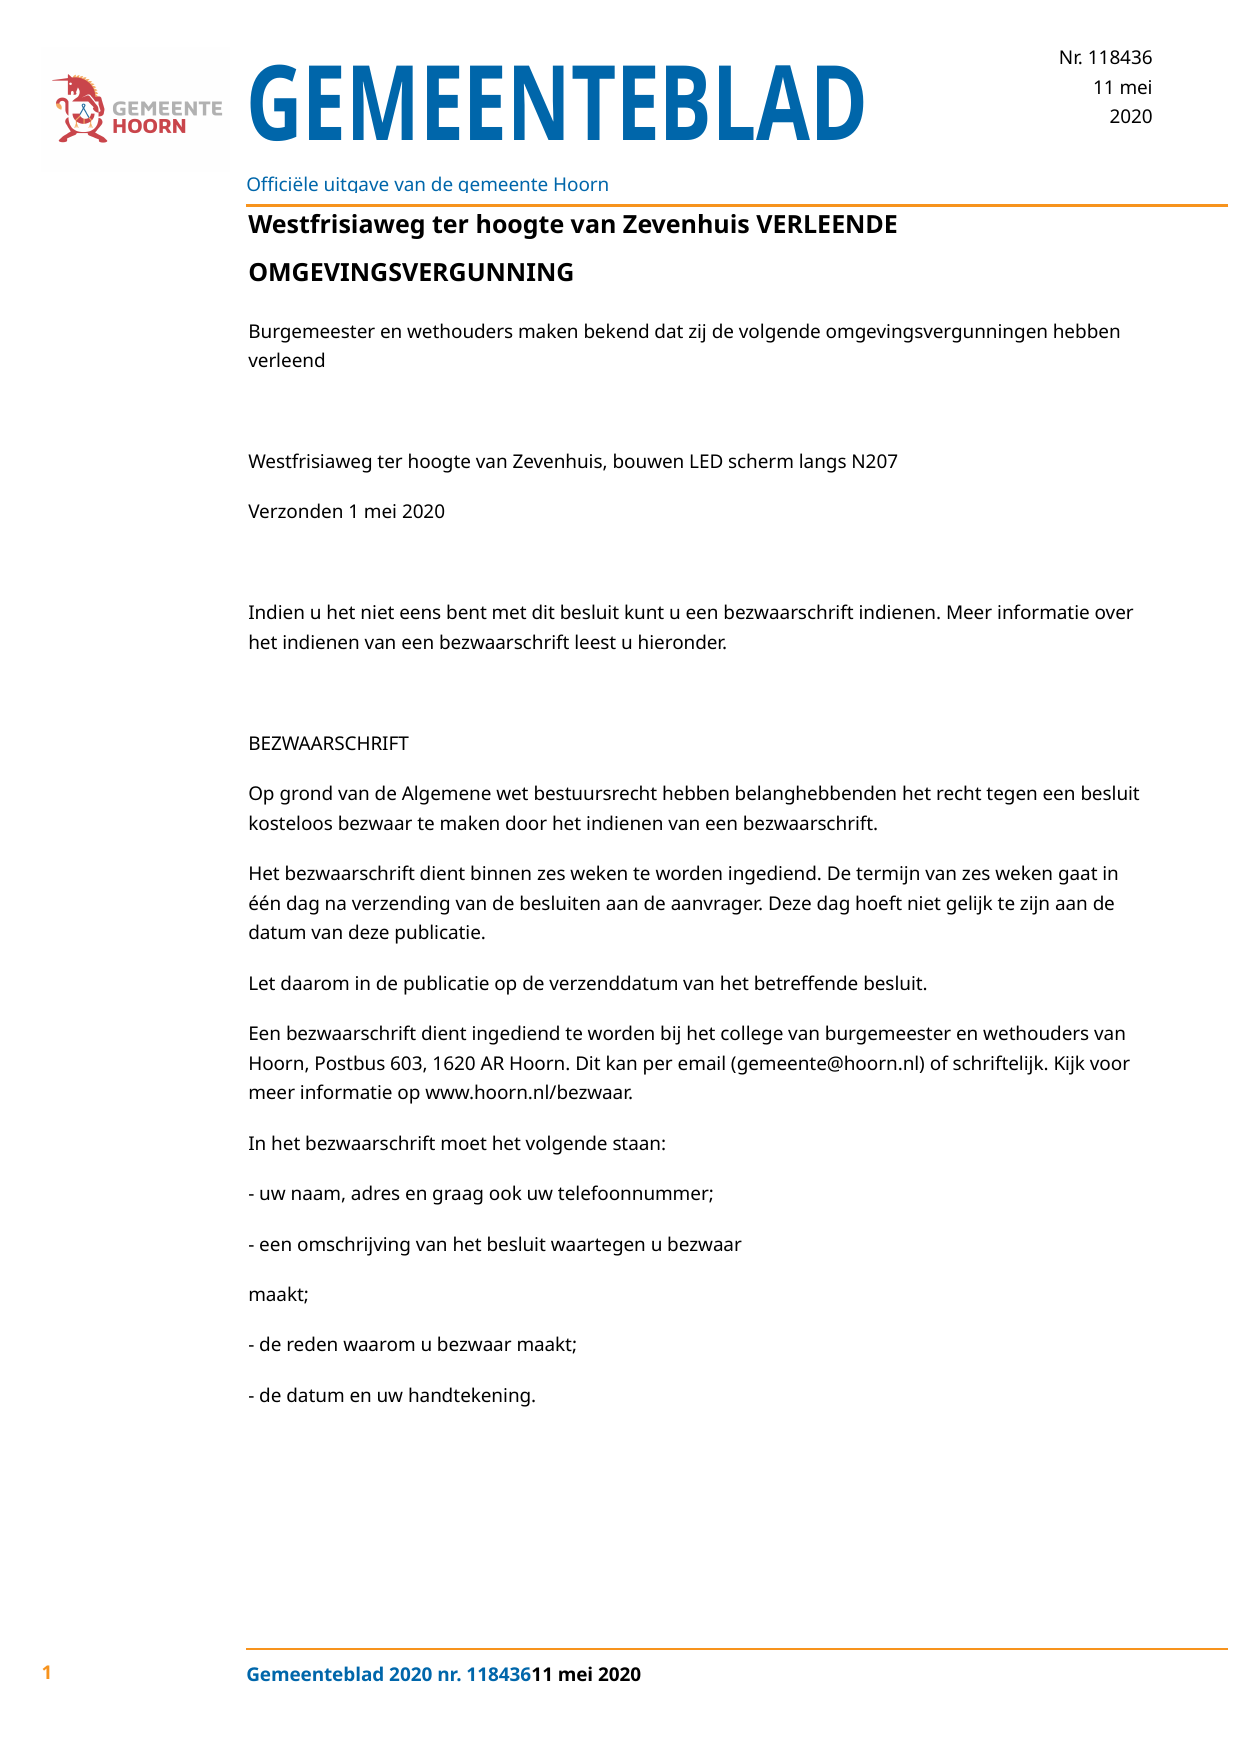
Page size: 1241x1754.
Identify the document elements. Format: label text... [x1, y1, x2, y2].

text Burgemeester en wethouders maken bekend dat zij de volgende omgevingsvergunningen hebben verleend [248, 318, 1152, 373]
text Westfrisiaweg ter hoogte van Zevenhuis, bouwen LED scherm langs N207 [248, 448, 1152, 474]
text Let daarom in de publicatie op de verzenddatum van het betreffende besluit. [248, 970, 1152, 996]
text - een omschrijving van het besluit waartegen u bezwaar [248, 1231, 1152, 1257]
text - de datum en uw handtekening. [248, 1382, 1152, 1408]
picture [41, 47, 231, 172]
text - de reden waarom u bezwaar maakt; [248, 1332, 1152, 1357]
text In het bezwaarschrift moet het volgende staan: [248, 1130, 1152, 1156]
text Een bezwaarschrift dient ingediend te worden bij het college van burgemeester en wethouders van Hoorn, Postbus 603, 1620 AR Hoorn. Dit kan per email (gemeente@hoorn.nl) of schriftelijk. Kijk voor meer informatie op www.hoorn.nl/bezwaar. [248, 1020, 1152, 1105]
text maakt; [248, 1281, 1152, 1307]
text Op grond van de Algemene wet bestuursrecht hebben belanghebbenden het recht tegen een besluit kosteloos bezwaar te maken door het indienen van een bezwaarschrift. [248, 780, 1152, 836]
text Het bezwaarschrift dient binnen zes weken te worden ingediend. De termijn van zes weken gaat in één dag na verzending van de besluiten aan de aanvrager. Deze dag hoeft niet gelijk te zijn aan de datum van deze publicatie. [248, 860, 1152, 945]
text Indien u het niet eens bent met dit besluit kunt u een bezwaarschrift indienen. Meer informatie over het indienen van een bezwaarschrift leest u hieronder. [248, 599, 1152, 655]
text Westfrisiaweg ter hoogte van Zevenhuis VERLEENDE OMGEVINGSVERGUNNING [248, 207, 1152, 288]
text BEZWAARSCHRIFT [248, 730, 1152, 756]
text - uw naam, adres en graag ook uw telefoonnummer; [248, 1180, 1152, 1206]
text Verzonden 1 mei 2020 [248, 499, 1152, 524]
